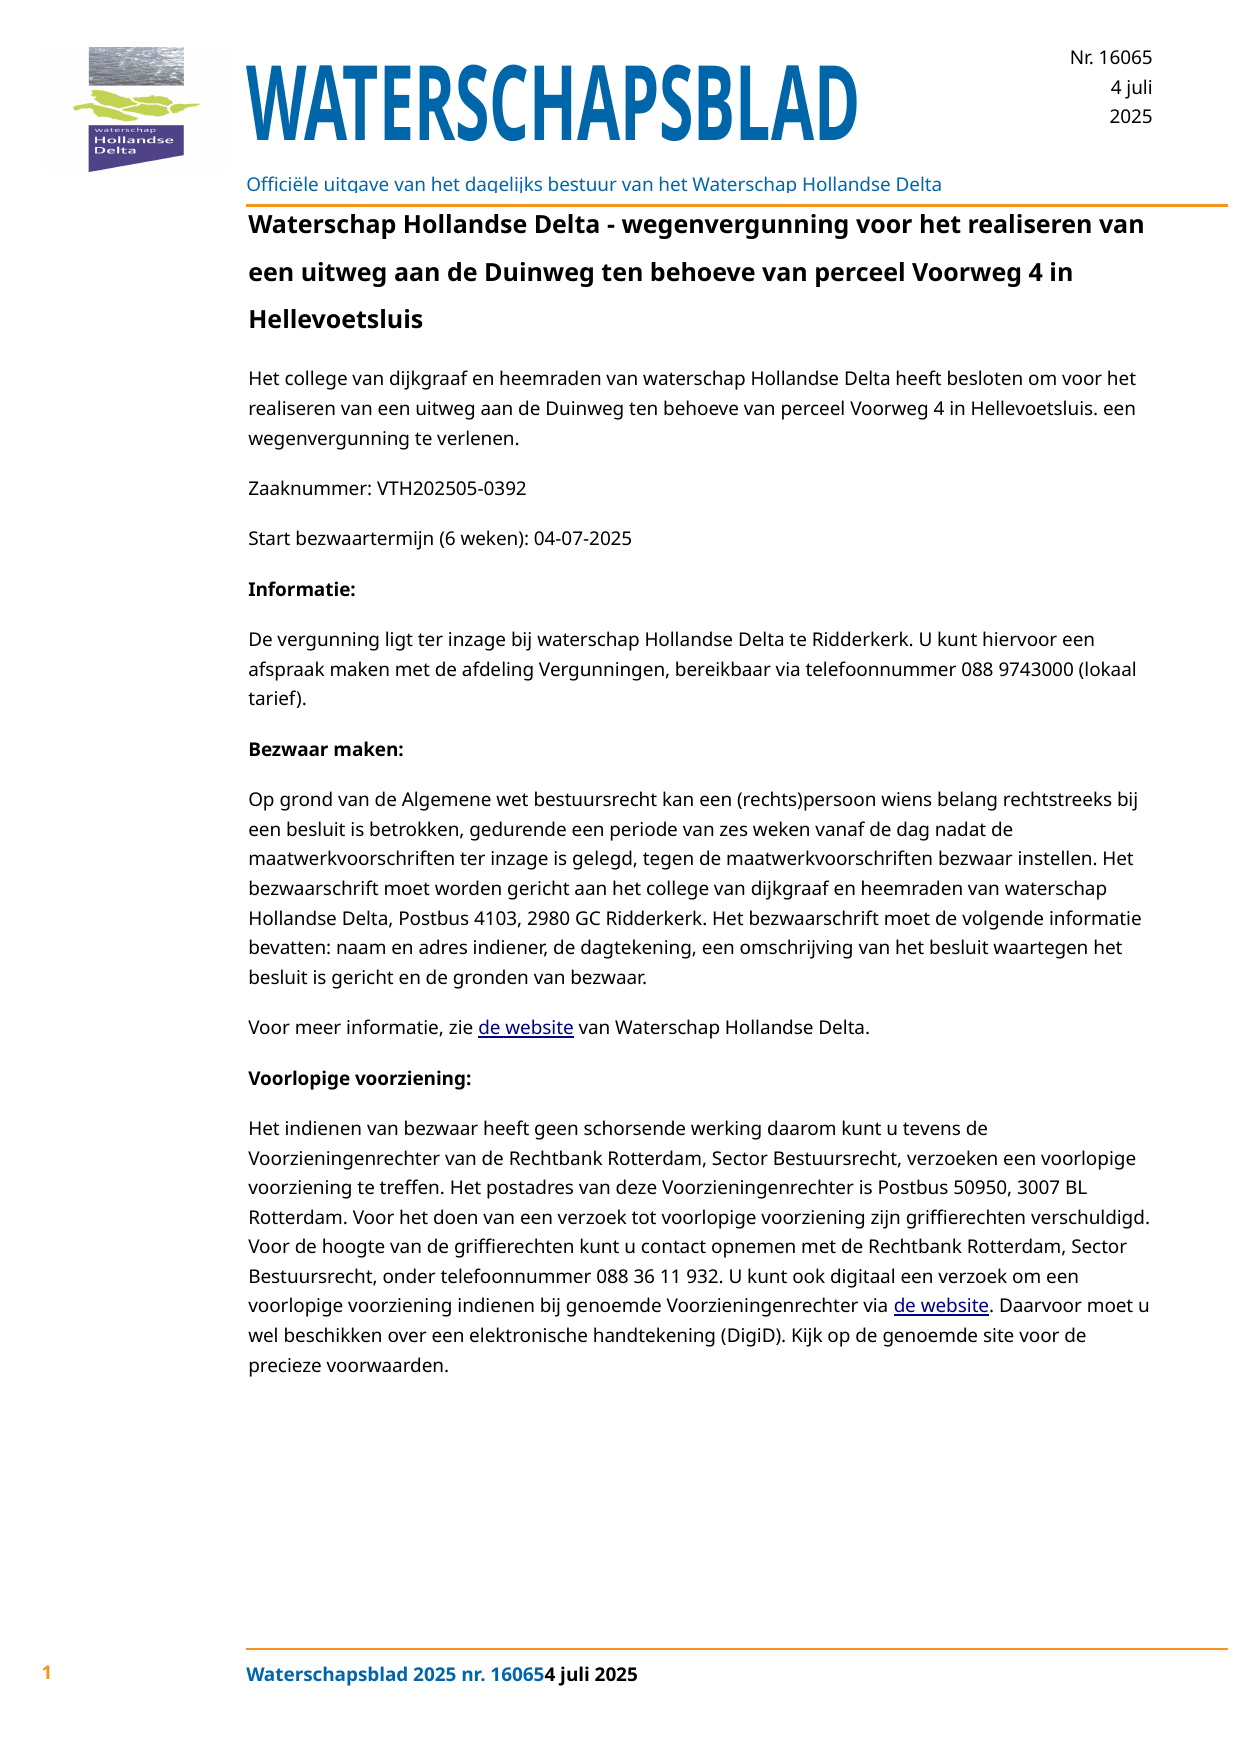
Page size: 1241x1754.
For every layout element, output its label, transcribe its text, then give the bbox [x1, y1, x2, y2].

text Zaaknummer: VTH202505-0392 [248, 475, 1152, 501]
text Op grond van de Algemene wet bestuursrecht kan een (rechts)persoon wiens belang rechtstreeks bij een besluit is betrokken, gedurende een periode van zes weken vanaf de dag nadat de maatwerkvoorschriften ter inzage is gelegd, tegen de maatwerkvoorschriften bezwaar instellen. Het bezwaarschrift moet worden gericht aan het college van dijkgraaf en heemraden van waterschap Hollandse Delta, Postbus 4103, 2980 GC Ridderkerk. Het bezwaarschrift moet de volgende informatie bevatten: naam en adres indiener, de dagtekening, een omschrijving van het besluit waartegen het besluit is gericht en de gronden van bezwaar. [248, 786, 1152, 989]
text Waterschap Hollandse Delta - wegenvergunning voor het realiseren van een uitweg aan de Duinweg ten behoeve van perceel Voorweg 4 in Hellevoetsluis [248, 207, 1152, 336]
text Het indienen van bezwaar heeft geen schorsende werking daarom kunt u tevens de Voorzieningenrechter van de Rechtbank Rotterdam, Sector Bestuursrecht, verzoeken een voorlopige voorziening te treffen. Het postadres van deze Voorzieningenrechter is Postbus 50950, 3007 BL Rotterdam. Voor het doen van een verzoek tot voorlopige voorziening zijn griffierechten verschuldigd. Voor de hoogte van de griffierechten kunt u contact opnemen met de Rechtbank Rotterdam, Sector Bestuursrecht, onder telefoonnummer 088 36 11 932. U kunt ook digitaal een verzoek om een voorlopige voorziening indienen bij genoemde Voorzieningenrechter via de website. Daarvoor moet u wel beschikken over een elektronische handtekening (DigiD). Kijk op de genoemde site voor de precieze voorwaarden. [248, 1115, 1152, 1377]
text Het college van dijkgraaf en heemraden van waterschap Hollandse Delta heeft besloten om voor het realiseren van een uitweg aan de Duinweg ten behoeve van perceel Voorweg 4 in Hellevoetsluis. een wegenvergunning te verlenen. [248, 366, 1152, 450]
text Start bezwaartermijn (6 weken): 04-07-2025 [248, 526, 1152, 551]
text Informatie: [248, 576, 1152, 602]
text Voorlopige voorziening: [248, 1065, 1152, 1090]
picture [41, 47, 231, 172]
text Voor meer informatie, zie de website van Waterschap Hollandse Delta. [248, 1014, 1152, 1040]
text Bezwaar maken: [248, 736, 1152, 762]
text De vergunning ligt ter inzage bij waterschap Hollandse Delta te Ridderkerk. U kunt hiervoor een afspraak maken met de afdeling Vergunningen, bereikbaar via telefoonnummer 088 9743000 (lokaal tarief). [248, 626, 1152, 711]
